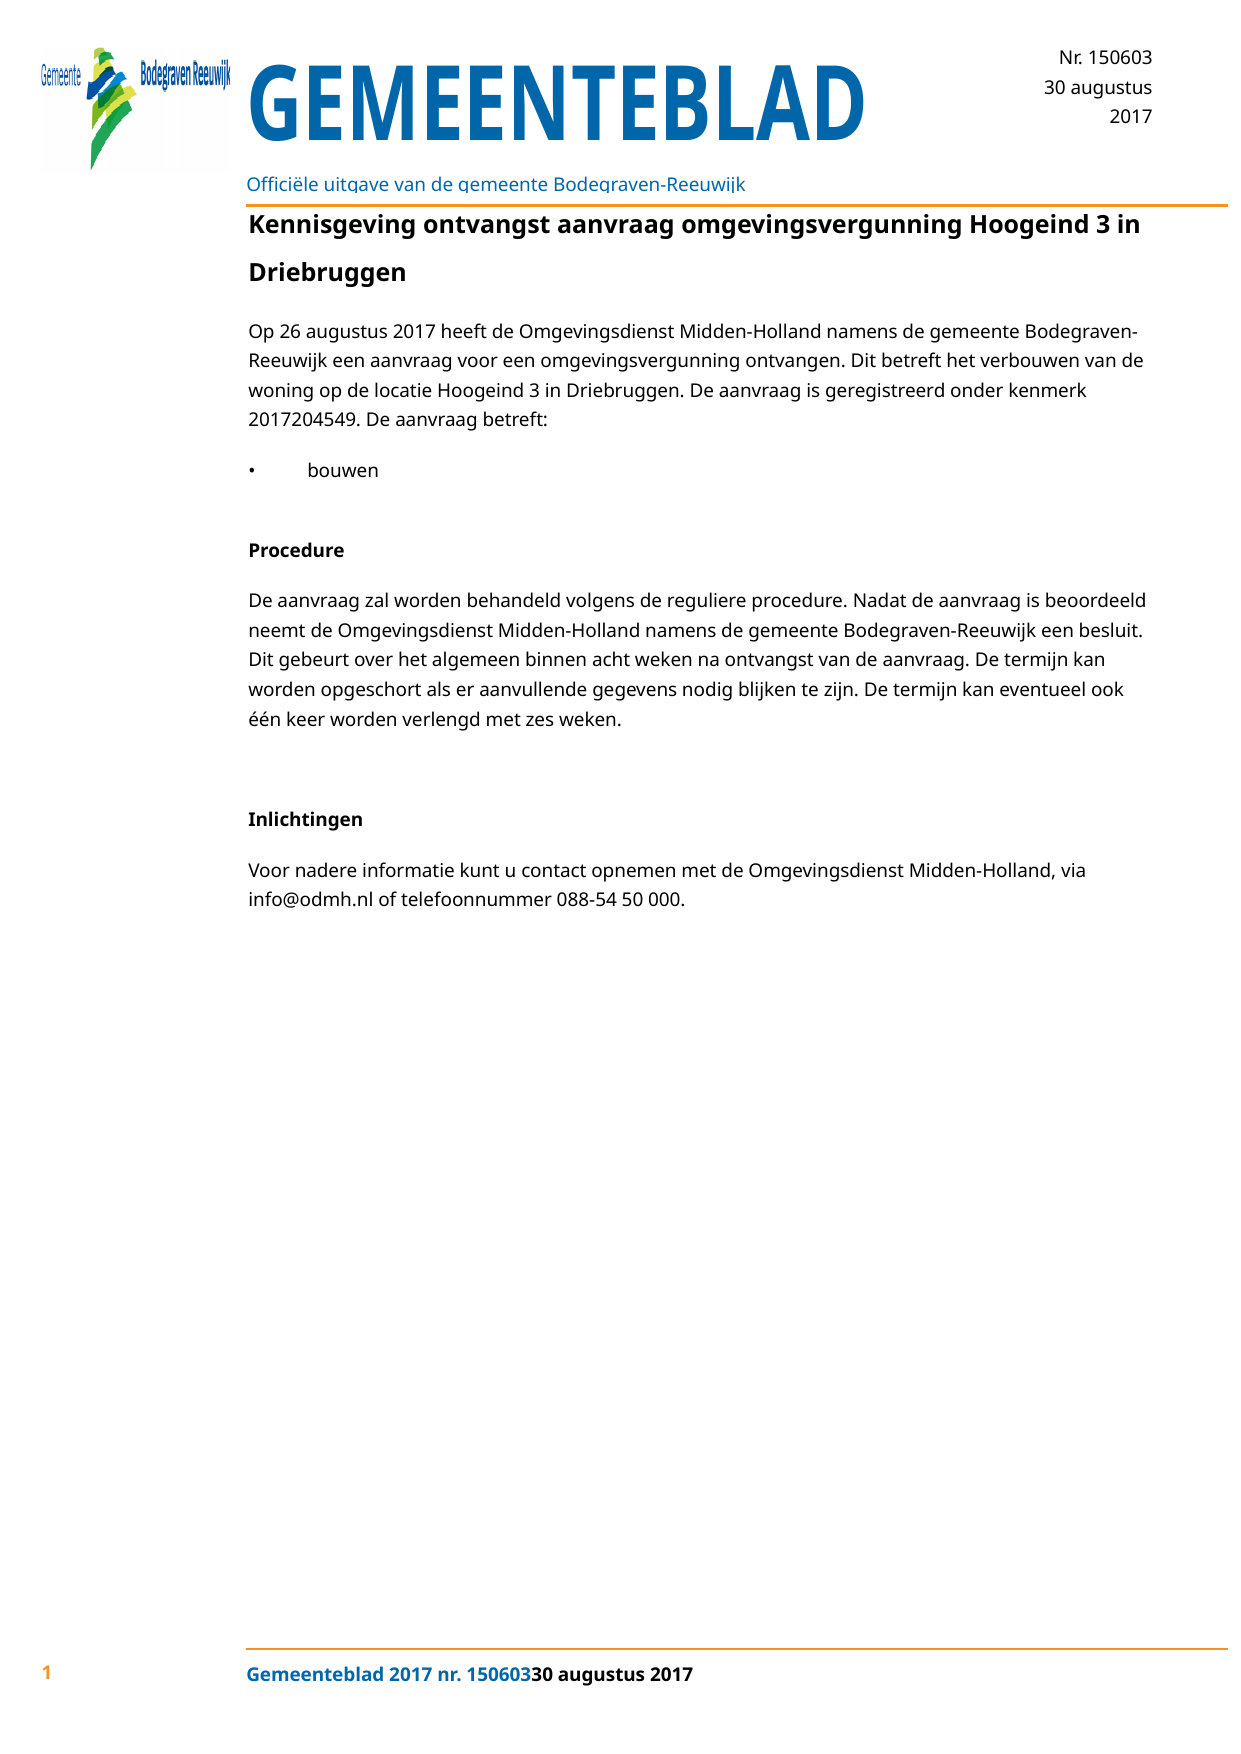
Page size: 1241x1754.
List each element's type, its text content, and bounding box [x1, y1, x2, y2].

list bouwen [248, 457, 1152, 483]
text De aanvraag zal worden behandeld volgens de reguliere procedure. Nadat de aanvraag is beoordeeld neemt de Omgevingsdienst Midden-Holland namens de gemeente Bodegraven-Reeuwijk een besluit. Dit gebeurt over het algemeen binnen acht weken na ontvangst van de aanvraag. De termijn kan worden opgeschort als er aanvullende gegevens nodig blijken te zijn. De termijn kan eventueel ook één keer worden verlengd met zes weken. [248, 587, 1152, 732]
text Op 26 augustus 2017 heeft de Omgevingsdienst Midden-Holland namens de gemeente Bodegraven-Reeuwijk een aanvraag voor een omgevingsvergunning ontvangen. Dit betreft het verbouwen van de woning op de locatie Hoogeind 3 in Driebruggen. De aanvraag is geregistreerd onder kenmerk 2017204549. De aanvraag betreft: [248, 318, 1152, 432]
text Inlichtingen [248, 807, 1152, 832]
text Procedure [248, 537, 1152, 563]
text Voor nadere informatie kunt u contact opnemen met de Omgevingsdienst Midden-Holland, via info@odmh.nl of telefoonnummer 088-54 50 000. [248, 857, 1152, 912]
picture [41, 47, 231, 172]
text Kennisgeving ontvangst aanvraag omgevingsvergunning Hoogeind 3 in Driebruggen [248, 207, 1152, 288]
